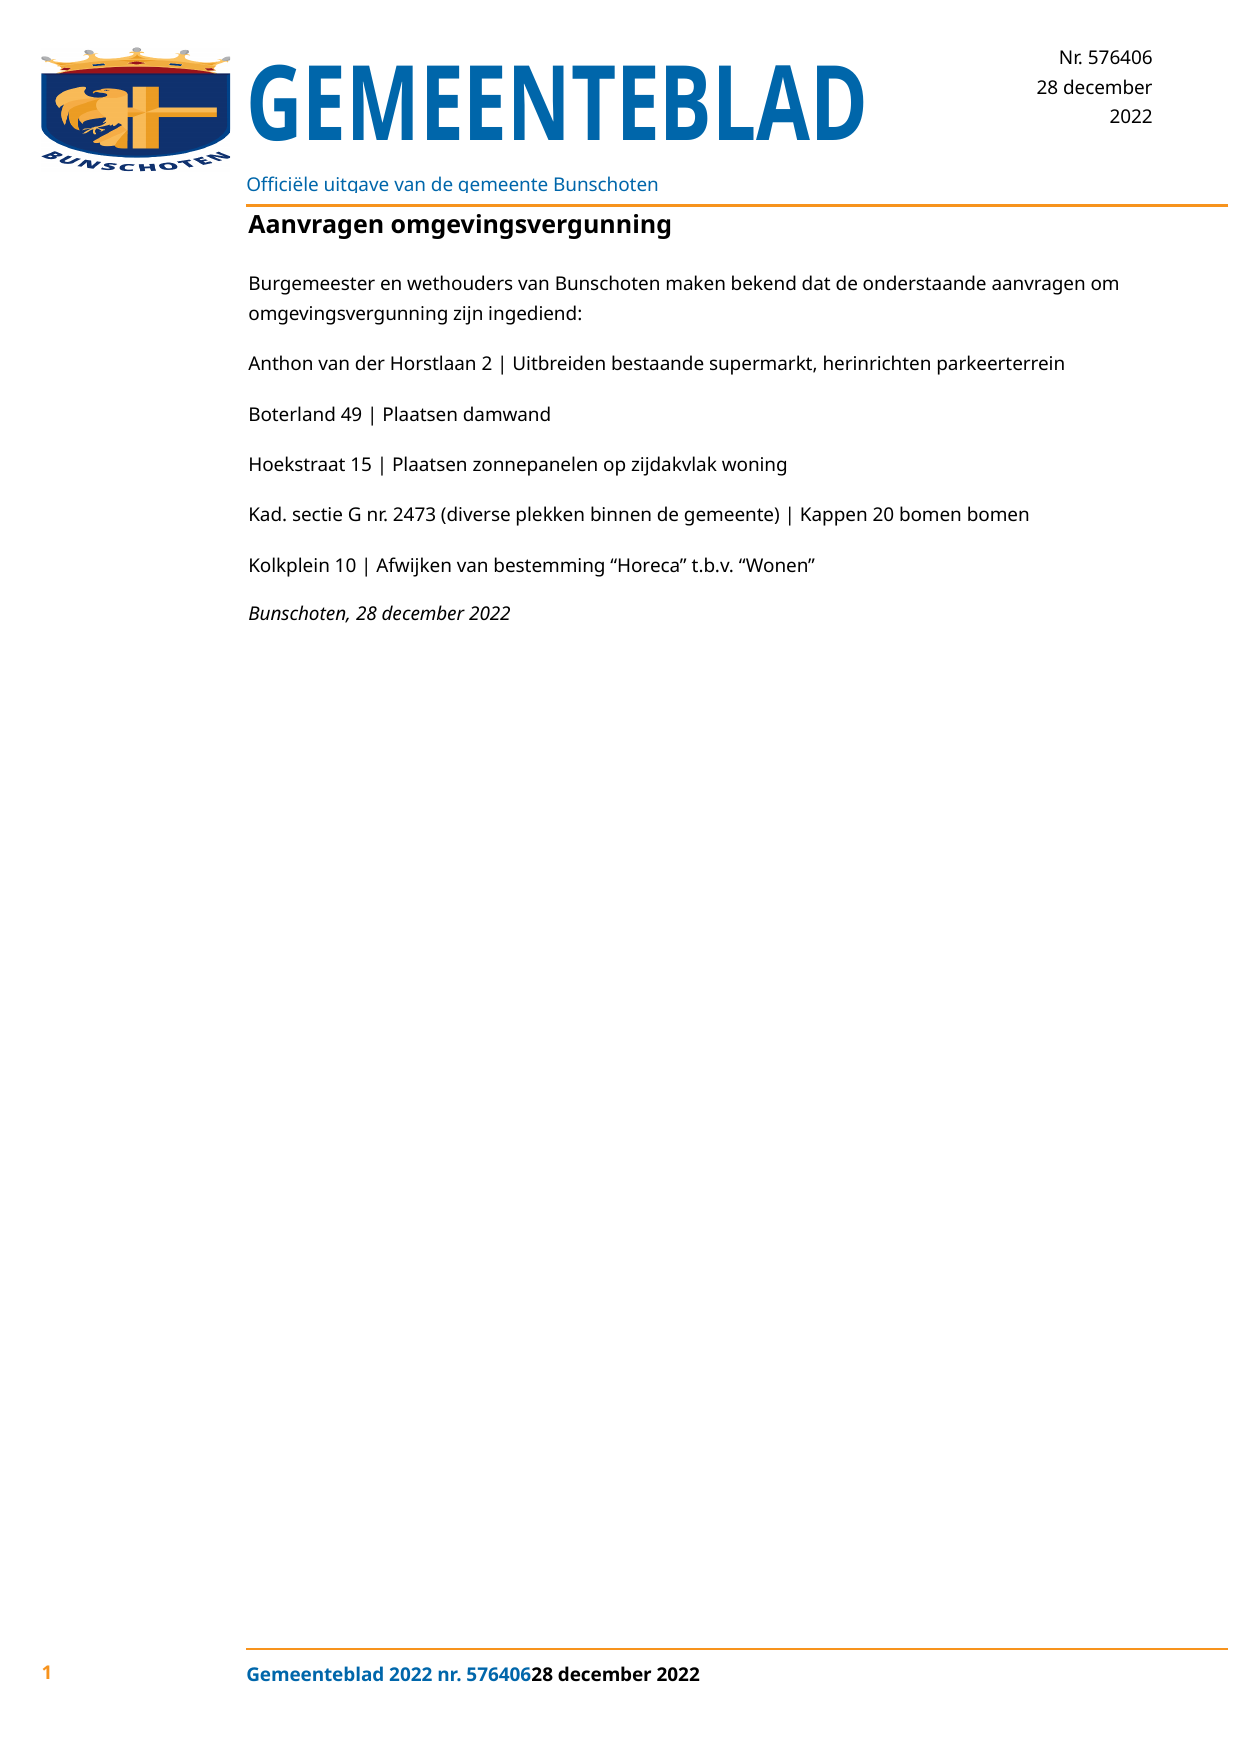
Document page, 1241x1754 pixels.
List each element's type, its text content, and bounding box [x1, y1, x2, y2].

text Hoekstraat 15 | Plaatsen zonnepanelen op zijdakvlak woning [248, 451, 1152, 477]
text Boterland 49 | Plaatsen damwand [248, 401, 1152, 426]
text Burgemeester en wethouders van Bunschoten maken bekend dat de onderstaande aanvragen om omgevingsvergunning zijn ingediend: [248, 270, 1152, 326]
text Kolkplein 10 | Afwijken van bestemming “Horeca” t.b.v. “Wonen” [248, 552, 1152, 578]
picture [41, 47, 231, 172]
text Aanvragen omgevingsvergunning [248, 207, 1152, 241]
text Bunschoten, 28 december 2022 [248, 600, 1152, 626]
text Kad. sectie G nr. 2473 (diverse plekken binnen de gemeente) | Kappen 20 bomen bomen [248, 502, 1152, 527]
text Anthon van der Horstlaan 2 | Uitbreiden bestaande supermarkt, herinrichten parkeerterrein [248, 350, 1152, 376]
